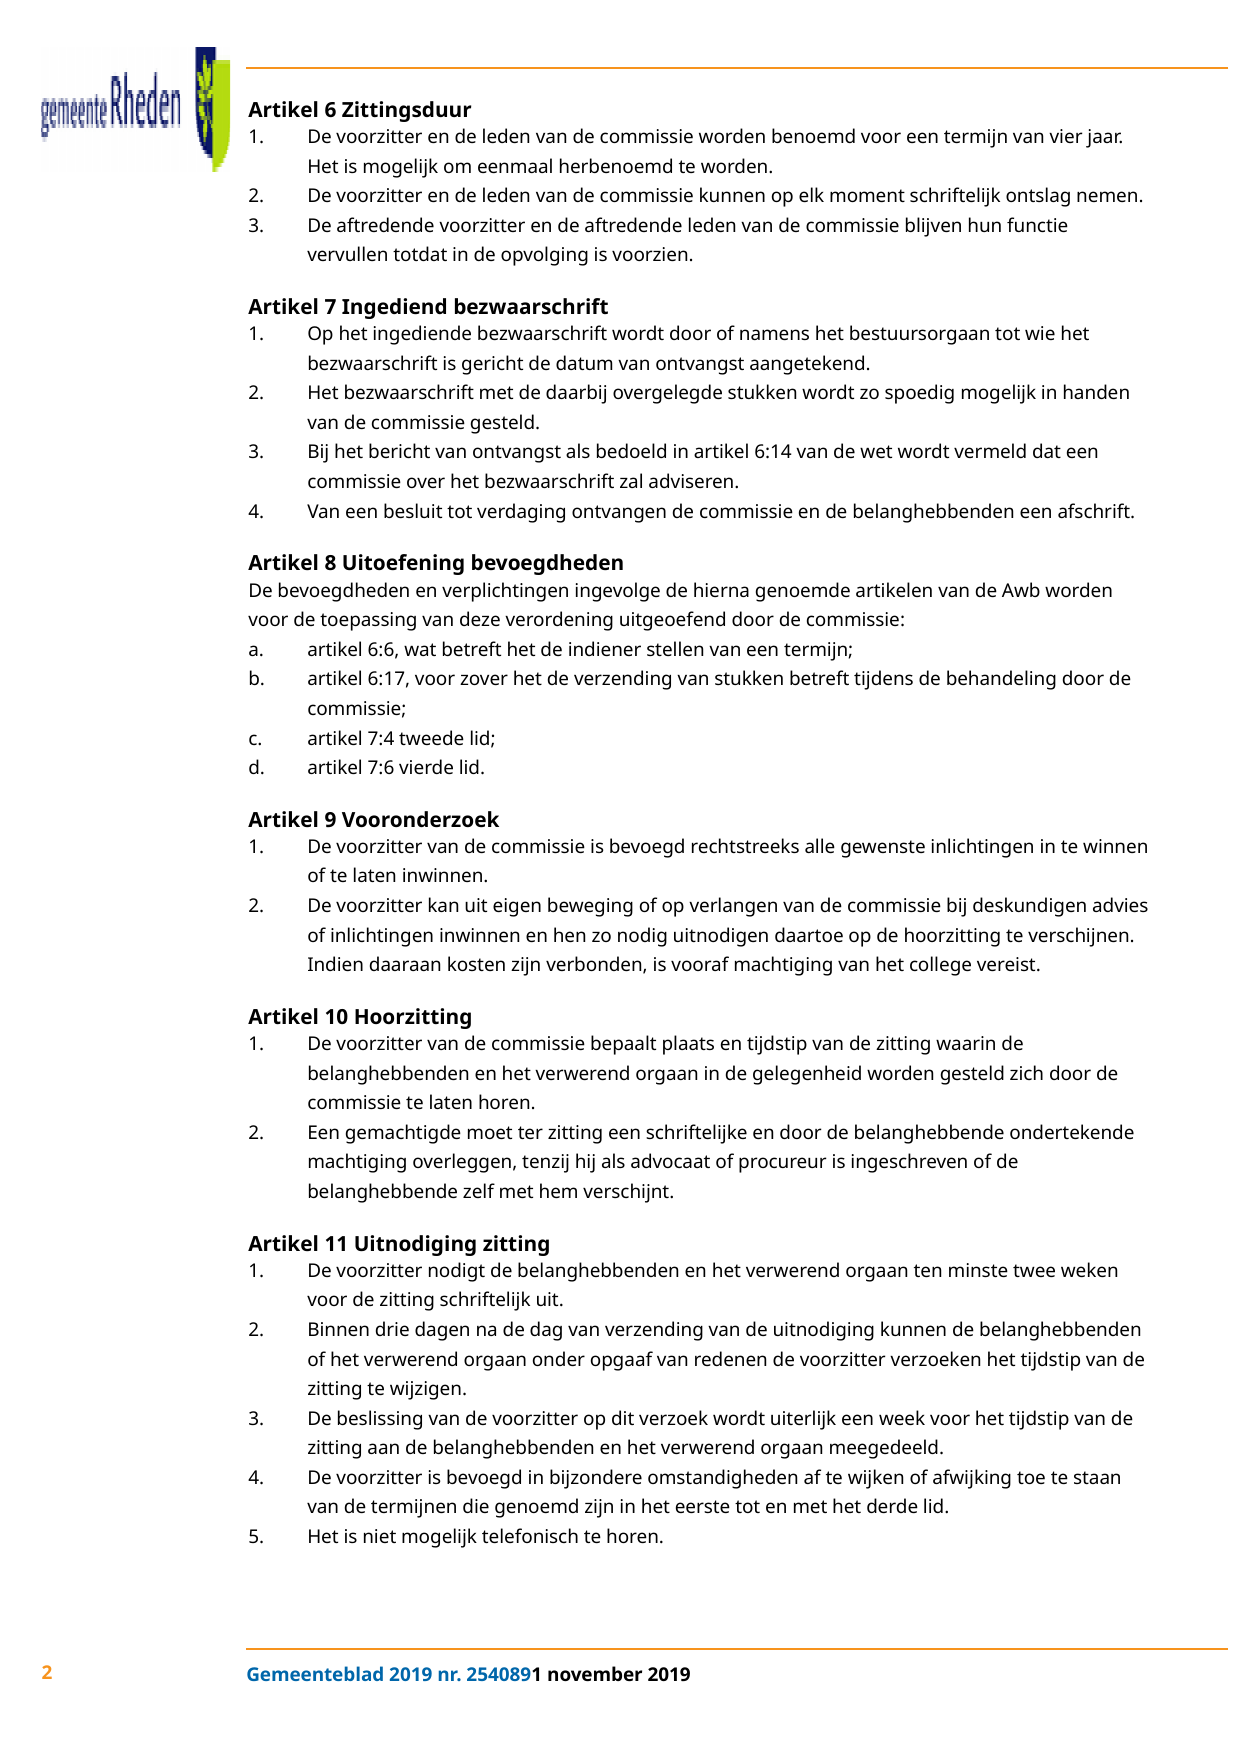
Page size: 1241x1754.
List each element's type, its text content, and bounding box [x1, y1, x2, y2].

text Artikel 6 Zittingsduur [248, 95, 1152, 123]
list De voorzitter van de commissie is bevoegd rechtstreeks alle gewenste inlichtingen in te winnen of te laten inwinnen. [248, 833, 1152, 888]
list Het is niet mogelijk telefonisch te horen. [248, 1523, 1152, 1549]
text Artikel 8 Uitoefening bevoegdheden [248, 548, 1152, 577]
list De voorzitter nodigt de belanghebbenden en het verwerend orgaan ten minste twee weken voor de zitting schriftelijk uit. [248, 1257, 1152, 1312]
text Artikel 10 Hoorzitting [248, 1002, 1152, 1030]
list De voorzitter van de commissie bepaalt plaats en tijdstip van de zitting waarin de belanghebbenden en het verwerend orgaan in de gelegenheid worden gesteld zich door de commissie te laten horen. [248, 1030, 1152, 1115]
list De voorzitter en de leden van de commissie kunnen op elk moment schriftelijk ontslag nemen. [248, 182, 1152, 208]
list De aftredende voorzitter en de aftredende leden van de commissie blijven hun functie vervullen totdat in de opvolging is voorzien. [248, 212, 1152, 267]
text Artikel 7 Ingediend bezwaarschrift [248, 292, 1152, 320]
list artikel 7:4 tweede lid; [248, 725, 1152, 750]
list De voorzitter is bevoegd in bijzondere omstandigheden af te wijken of afwijking toe te staan van de termijnen die genoemd zijn in het eerste tot en met het derde lid. [248, 1464, 1152, 1519]
list De voorzitter en de leden van de commissie worden benoemd voor een termijn van vier jaar. Het is mogelijk om eenmaal herbenoemd te worden. [248, 123, 1152, 178]
list De beslissing van de voorzitter op dit verzoek wordt uiterlijk een week voor het tijdstip van de zitting aan de belanghebbenden en het verwerend orgaan meegedeeld. [248, 1405, 1152, 1460]
list Van een besluit tot verdaging ontvangen de commissie en de belanghebbenden een afschrift. [248, 498, 1152, 524]
list artikel 6:6, wat betreft het de indiener stellen van een termijn; [248, 636, 1152, 662]
list Bij het bericht van ontvangst als bedoeld in artikel 6:14 van de wet wordt vermeld dat een commissie over het bezwaarschrift zal adviseren. [248, 439, 1152, 494]
list artikel 6:17, voor zover het de verzending van stukken betreft tijdens de behandeling door de commissie; [248, 666, 1152, 721]
text Artikel 11 Uitnodiging zitting [248, 1229, 1152, 1257]
list Een gemachtigde moet ter zitting een schriftelijke en door de belanghebbende ondertekende machtiging overleggen, tenzij hij als advocaat of procureur is ingeschreven of de belanghebbende zelf met hem verschijnt. [248, 1119, 1152, 1204]
text De bevoegdheden en verplichtingen ingevolge de hierna genoemde artikelen van de Awb worden voor de toepassing van deze verordening uitgeoefend door de commissie: [248, 577, 1152, 632]
picture [41, 47, 231, 172]
list Binnen drie dagen na de dag van verzending van de uitnodiging kunnen de belanghebbenden of het verwerend orgaan onder opgaaf van redenen de voorzitter verzoeken het tijdstip van de zitting te wijzigen. [248, 1316, 1152, 1401]
list Op het ingediende bezwaarschrift wordt door of namens het bestuursorgaan tot wie het bezwaarschrift is gericht de datum van ontvangst aangetekend. [248, 320, 1152, 376]
list De voorzitter kan uit eigen beweging of op verlangen van de commissie bij deskundigen advies of inlichtingen inwinnen en hen zo nodig uitnodigen daartoe op de hoorzitting te verschijnen. Indien daaraan kosten zijn verbonden, is vooraf machtiging van het college vereist. [248, 892, 1152, 977]
text Artikel 9 Vooronderzoek [248, 805, 1152, 833]
list Het bezwaarschrift met de daarbij overgelegde stukken wordt zo spoedig mogelijk in handen van de commissie gesteld. [248, 379, 1152, 435]
list artikel 7:6 vierde lid. [248, 754, 1152, 780]
